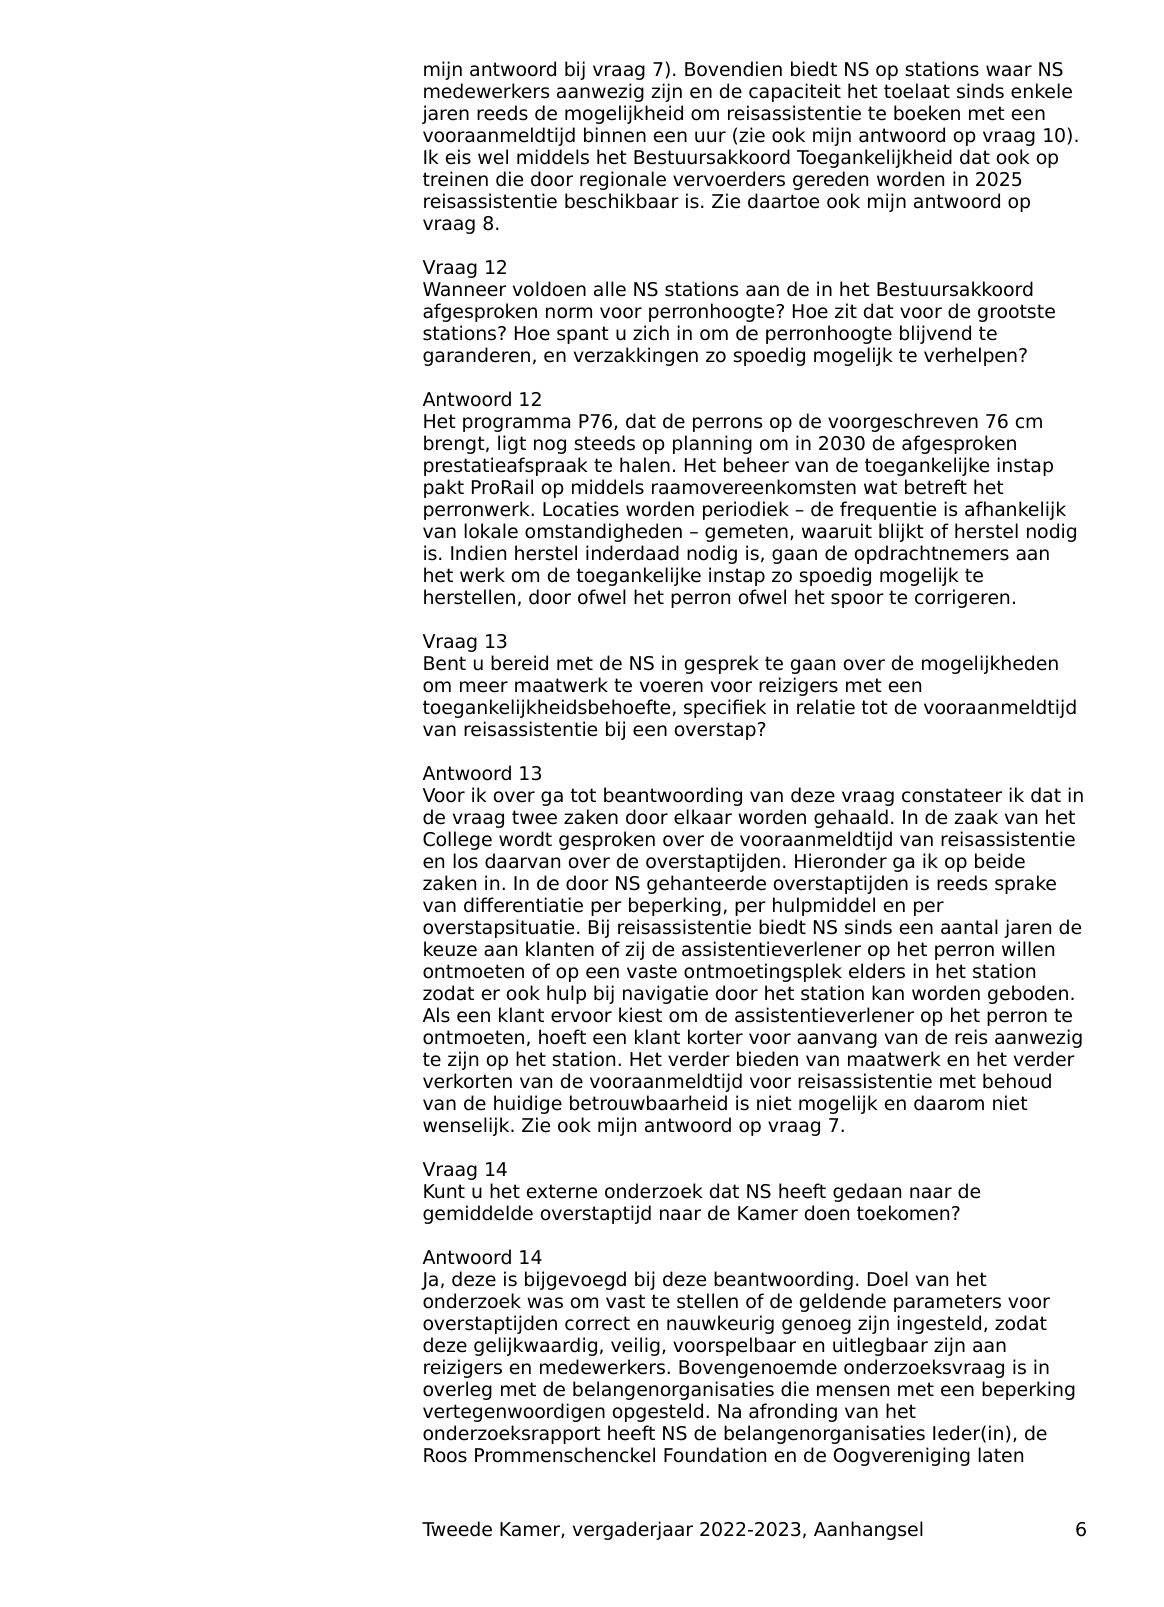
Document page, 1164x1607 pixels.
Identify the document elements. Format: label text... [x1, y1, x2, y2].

text Vraag 12 [422, 257, 1087, 279]
text Antwoord 14 [422, 1247, 1087, 1269]
text Wanneer voldoen alle NS stations aan de in het Bestuursakkoord afgesproken norm voor perronhoogte? Hoe zit dat voor de grootste stations? Hoe spant u zich in om de perronhoogte blijvend te garanderen, en verzakkingen zo spoedig mogelijk te verhelpen? [422, 279, 1087, 367]
text Voor ik over ga tot beantwoording van deze vraag constateer ik dat in de vraag twee zaken door elkaar worden gehaald. In de zaak van het College wordt gesproken over de vooraanmeldtijd van reisassistentie en los daarvan over de overstaptijden. Hieronder ga ik op beide zaken in. In de door NS gehanteerde overstaptijden is reeds sprake van differentiatie per beperking, per hulpmiddel en per overstapsituatie. Bij reisassistentie biedt NS sinds een aantal jaren de keuze aan klanten of zij de assistentieverlener op het perron willen ontmoeten of op een vaste ontmoetingsplek elders in het station zodat er ook hulp bij navigatie door het station kan worden geboden. Als een klant ervoor kiest om de assistentieverlener op het perron te ontmoeten, hoeft een klant korter voor aanvang van de reis aanwezig te zijn op het station. Het verder bieden van maatwerk en het verder verkorten van de vooraanmeldtijd voor reisassistentie met behoud van de huidige betrouwbaarheid is niet mogelijk en daarom niet wenselijk. Zie ook mijn antwoord op vraag 7. [422, 785, 1087, 1137]
text Bent u bereid met de NS in gesprek te gaan over de mogelijkheden om meer maatwerk te voeren voor reizigers met een toegankelijkheidsbehoefte, specifiek in relatie tot de vooraanmeldtijd van reisassistentie bij een overstap? [422, 653, 1087, 741]
text Vraag 13 [422, 631, 1087, 653]
text Antwoord 13 [422, 763, 1087, 785]
text Ja, deze is bijgevoegd bij deze beantwoording. Doel van het onderzoek was om vast te stellen of de geldende parameters voor overstaptijden correct en nauwkeurig genoeg zijn ingesteld, zodat deze gelijkwaardig, veilig, voorspelbaar en uitlegbaar zijn aan reizigers en medewerkers. Bovengenoemde onderzoeksvraag is in overleg met de belangenorganisaties die mensen met een beperking vertegenwoordigen opgesteld. Na afronding van het onderzoeksrapport heeft NS de belangenorganisaties Ieder(in), de Roos Prommenschenckel Foundation en de Oogvereniging laten [422, 1269, 1087, 1467]
text Vraag 14 [422, 1159, 1087, 1181]
text Antwoord 12 [422, 389, 1087, 411]
text mijn antwoord bij vraag 7). Bovendien biedt NS op stations waar NS medewerkers aanwezig zijn en de capaciteit het toelaat sinds enkele jaren reeds de mogelijkheid om reisassistentie te boeken met een vooraanmeldtijd binnen een uur (zie ook mijn antwoord op vraag 10). Ik eis wel middels het Bestuursakkoord Toegankelijkheid dat ook op treinen die door regionale vervoerders gereden worden in 2025 reisassistentie beschikbaar is. Zie daartoe ook mijn antwoord op vraag 8. [422, 59, 1087, 235]
text Het programma P76, dat de perrons op de voorgeschreven 76 cm brengt, ligt nog steeds op planning om in 2030 de afgesproken prestatieafspraak te halen. Het beheer van de toegankelijke instap pakt ProRail op middels raamovereenkomsten wat betreft het perronwerk. Locaties worden periodiek – de frequentie is afhankelijk van lokale omstandigheden – gemeten, waaruit blijkt of herstel nodig is. Indien herstel inderdaad nodig is, gaan de opdrachtnemers aan het werk om de toegankelijke instap zo spoedig mogelijk te herstellen, door ofwel het perron ofwel het spoor te corrigeren. [422, 411, 1087, 609]
text Kunt u het externe onderzoek dat NS heeft gedaan naar de gemiddelde overstaptijd naar de Kamer doen toekomen? [422, 1181, 1087, 1225]
